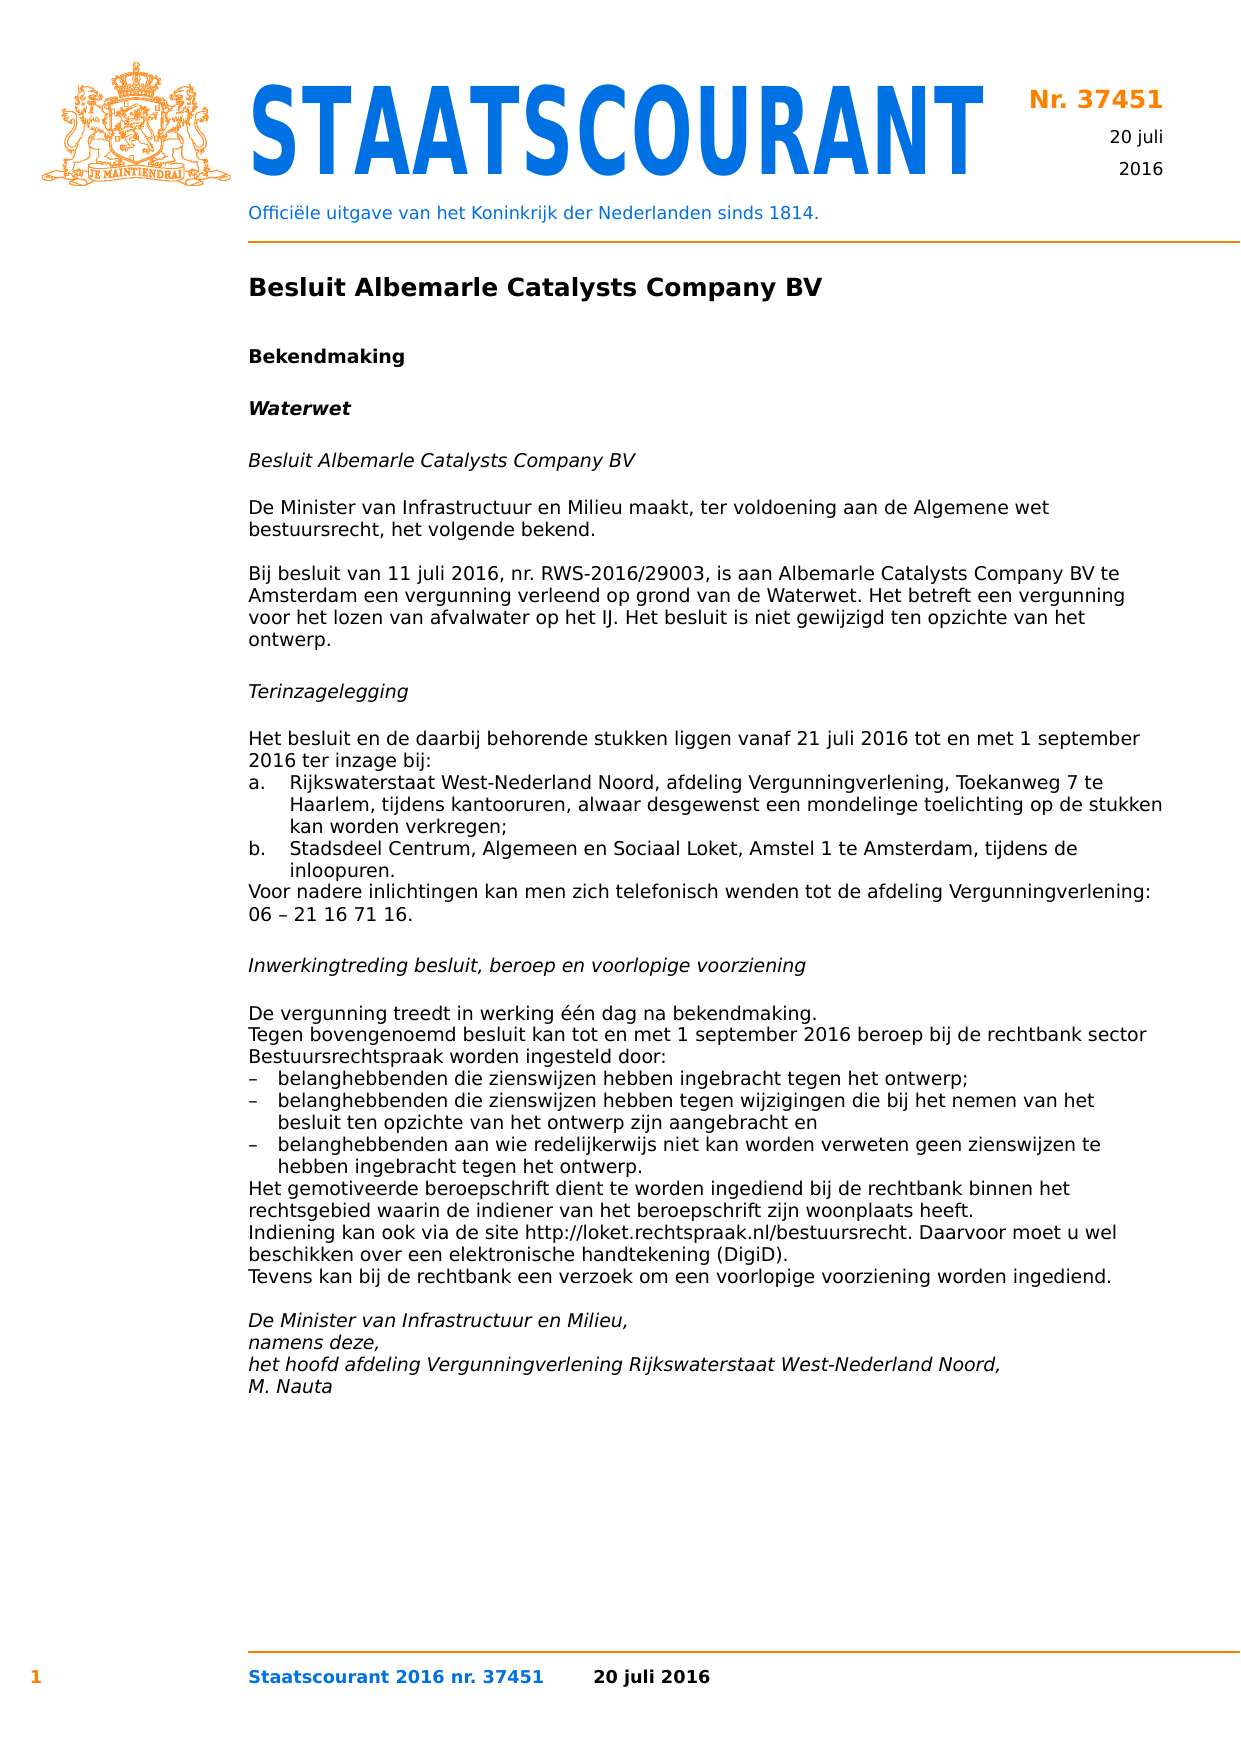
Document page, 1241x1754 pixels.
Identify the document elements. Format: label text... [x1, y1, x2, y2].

text Indiening kan ook via de site http://loket.rechtspraak.nl/bestuursrecht. Daarvoor moet u wel beschikken over een elektronische handtekening (DigiD). [248, 1222, 1163, 1266]
text b. Stadsdeel Centrum, Algemeen en Sociaal Loket, Amstel 1 te Amsterdam, tijdens de inloopuren. [248, 837, 1163, 881]
text Voor nadere inlichtingen kan men zich telefonisch wenden tot de afdeling Vergunningverlening: 06 – 21 16 71 16. [248, 881, 1163, 925]
subtitle Terinzagelegging [248, 681, 1163, 703]
text – belanghebbenden die zienswijzen hebben tegen wijzigingen die bij het nemen van het besluit ten opzichte van het ontwerp zijn aangebracht en [248, 1090, 1163, 1134]
text Het gemotiveerde beroepschrift dient te worden ingediend bij de rechtbank binnen het rechtsgebied waarin de indiener van het beroepschrift zijn woonplaats heeft. [248, 1178, 1163, 1222]
text a. Rijkswaterstaat West-Nederland Noord, afdeling Vergunningverlening, Toekanweg 7 te Haarlem, tijdens kantooruren, alwaar desgewenst een mondelinge toelichting op de stukken kan worden verkregen; [248, 772, 1163, 837]
text De Minister van Infrastructuur en Milieu, namens deze, het hoofd afdeling Vergunningverlening Rijkswaterstaat West-Nederland Noord, M. Nauta [248, 1310, 1163, 1398]
subtitle Besluit Albemarle Catalysts Company BV [248, 273, 1163, 302]
table_header Nr. 37451 [998, 62, 1240, 121]
table_header STAATSCOURANT [248, 62, 998, 203]
table_header [25, 62, 248, 241]
text De Minister van Infrastructuur en Milieu maakt, ter voldoening aan de Algemene wet bestuursrecht, het volgende bekend. [248, 497, 1163, 541]
text De vergunning treedt in werking één dag na bekendmaking. [248, 1002, 1163, 1024]
text – belanghebbenden die zienswijzen hebben ingebracht tegen het ontwerp; [248, 1068, 1163, 1090]
table_cell 20 juli [998, 121, 1240, 153]
table_cell Officiële uitgave van het Koninkrijk der Nederlanden sinds 1814. [248, 203, 1240, 241]
text – belanghebbenden aan wie redelijkerwijs niet kan worden verweten geen zienswijzen te hebben ingebracht tegen het ontwerp. [248, 1134, 1163, 1178]
subtitle Bekendmaking [248, 346, 1163, 368]
subtitle Waterwet [248, 398, 1163, 420]
text Bij besluit van 11 juli 2016, nr. RWS-2016/29003, is aan Albemarle Catalysts Company BV te Amsterdam een vergunning verleend op grond van de Waterwet. Het betreft een vergunning voor het lozen van afvalwater op het IJ. Het besluit is niet gewijzigd ten opzichte van het ontwerp. [248, 563, 1163, 651]
text Tevens kan bij de rechtbank een verzoek om een voorlopige voorziening worden ingediend. [248, 1266, 1163, 1288]
text Het besluit en de daarbij behorende stukken liggen vanaf 21 juli 2016 tot en met 1 september 2016 ter inzage bij: [248, 728, 1163, 772]
subtitle Besluit Albemarle Catalysts Company BV [248, 450, 1163, 472]
subtitle Inwerkingtreding besluit, beroep en voorlopige voorziening [248, 955, 1163, 977]
text Tegen bovengenoemd besluit kan tot en met 1 september 2016 beroep bij de rechtbank sector Bestuursrechtspraak worden ingesteld door: [248, 1024, 1163, 1068]
table_cell 2016 [998, 153, 1240, 203]
picture [41, 62, 231, 186]
